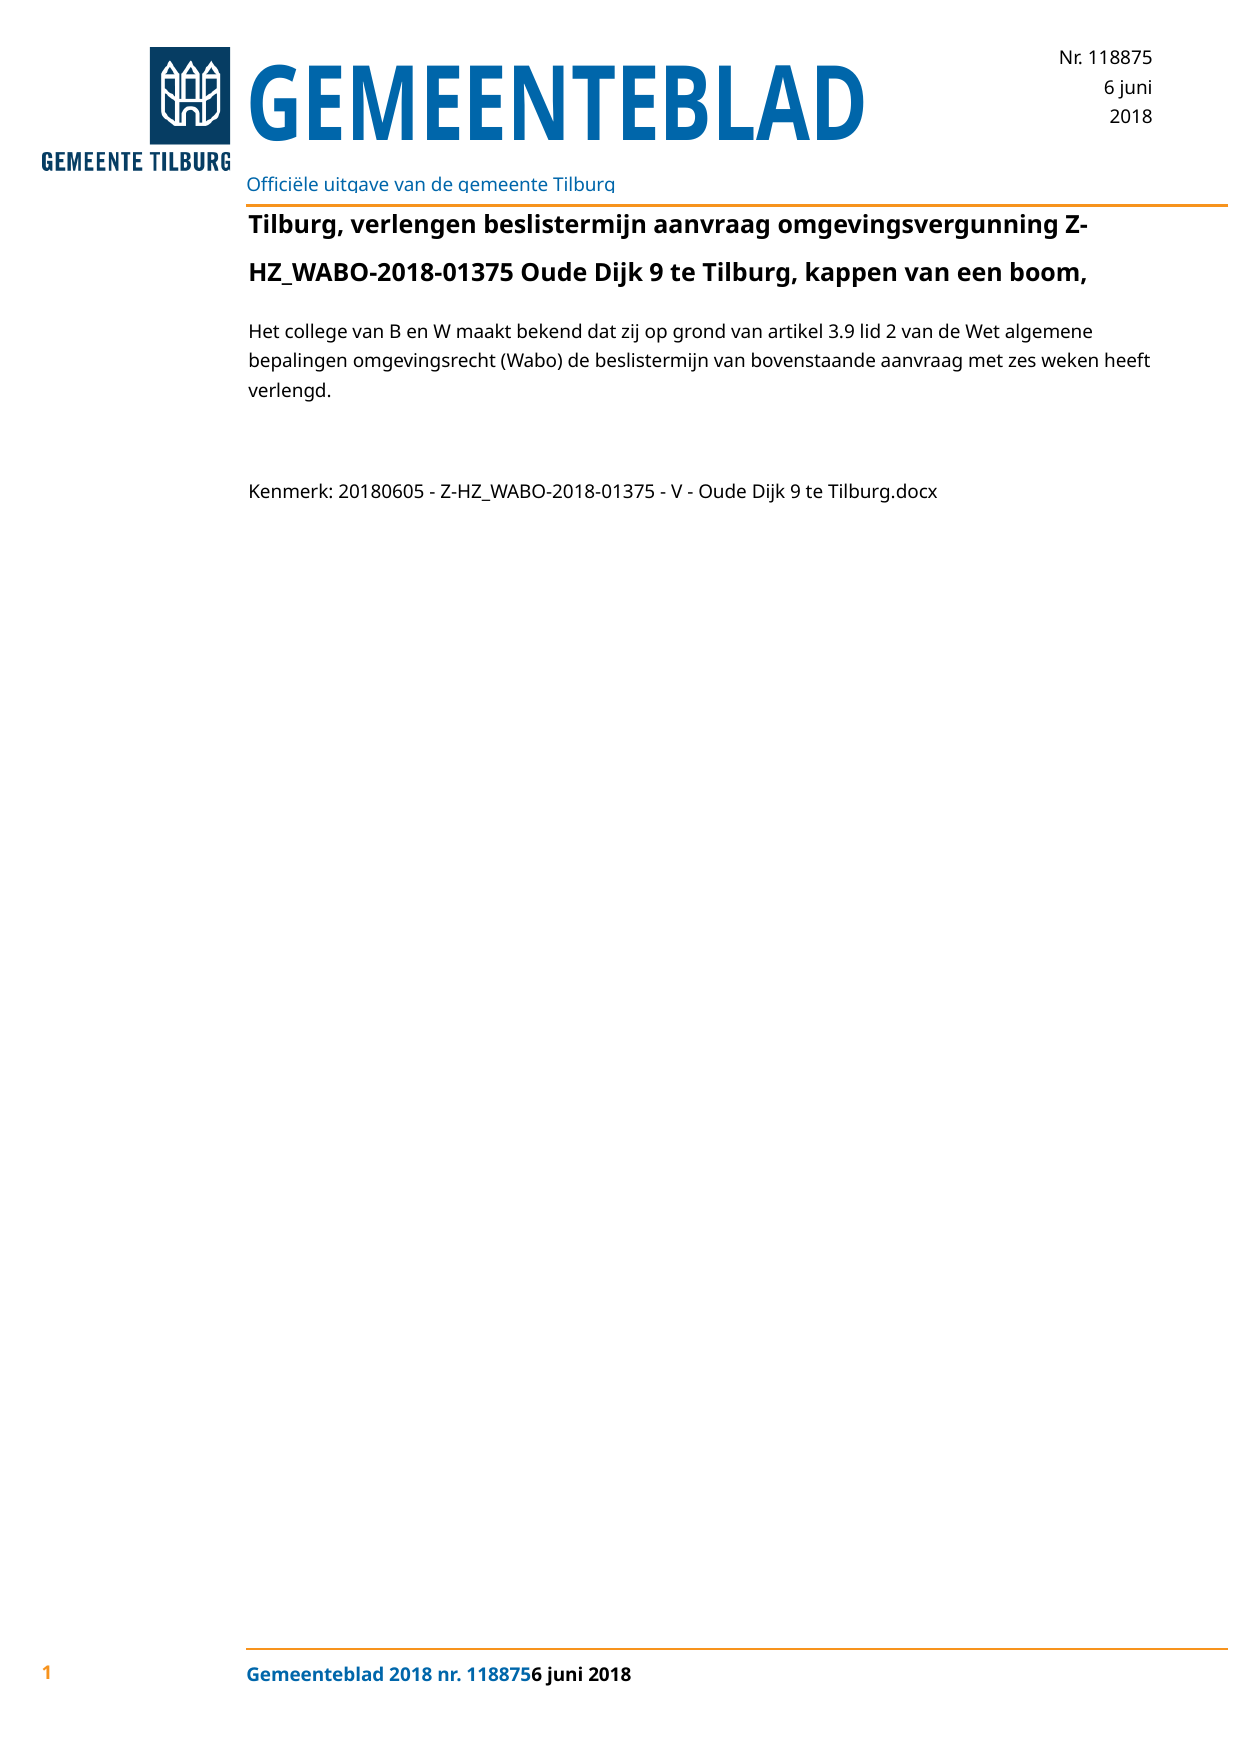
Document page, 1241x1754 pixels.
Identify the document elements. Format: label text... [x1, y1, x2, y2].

text Tilburg, verlengen beslistermijn aanvraag omgevingsvergunning Z-HZ_WABO-2018-01375 Oude Dijk 9 te Tilburg, kappen van een boom, [248, 207, 1152, 288]
picture [41, 47, 231, 172]
text Het college van B en W maakt bekend dat zij op grond van artikel 3.9 lid 2 van de Wet algemene bepalingen omgevingsrecht (Wabo) de beslistermijn van bovenstaande aanvraag met zes weken heeft verlengd. [248, 318, 1152, 403]
text Kenmerk: 20180605 - Z-HZ_WABO-2018-01375 - V - Oude Dijk 9 te Tilburg.docx [248, 478, 1152, 504]
